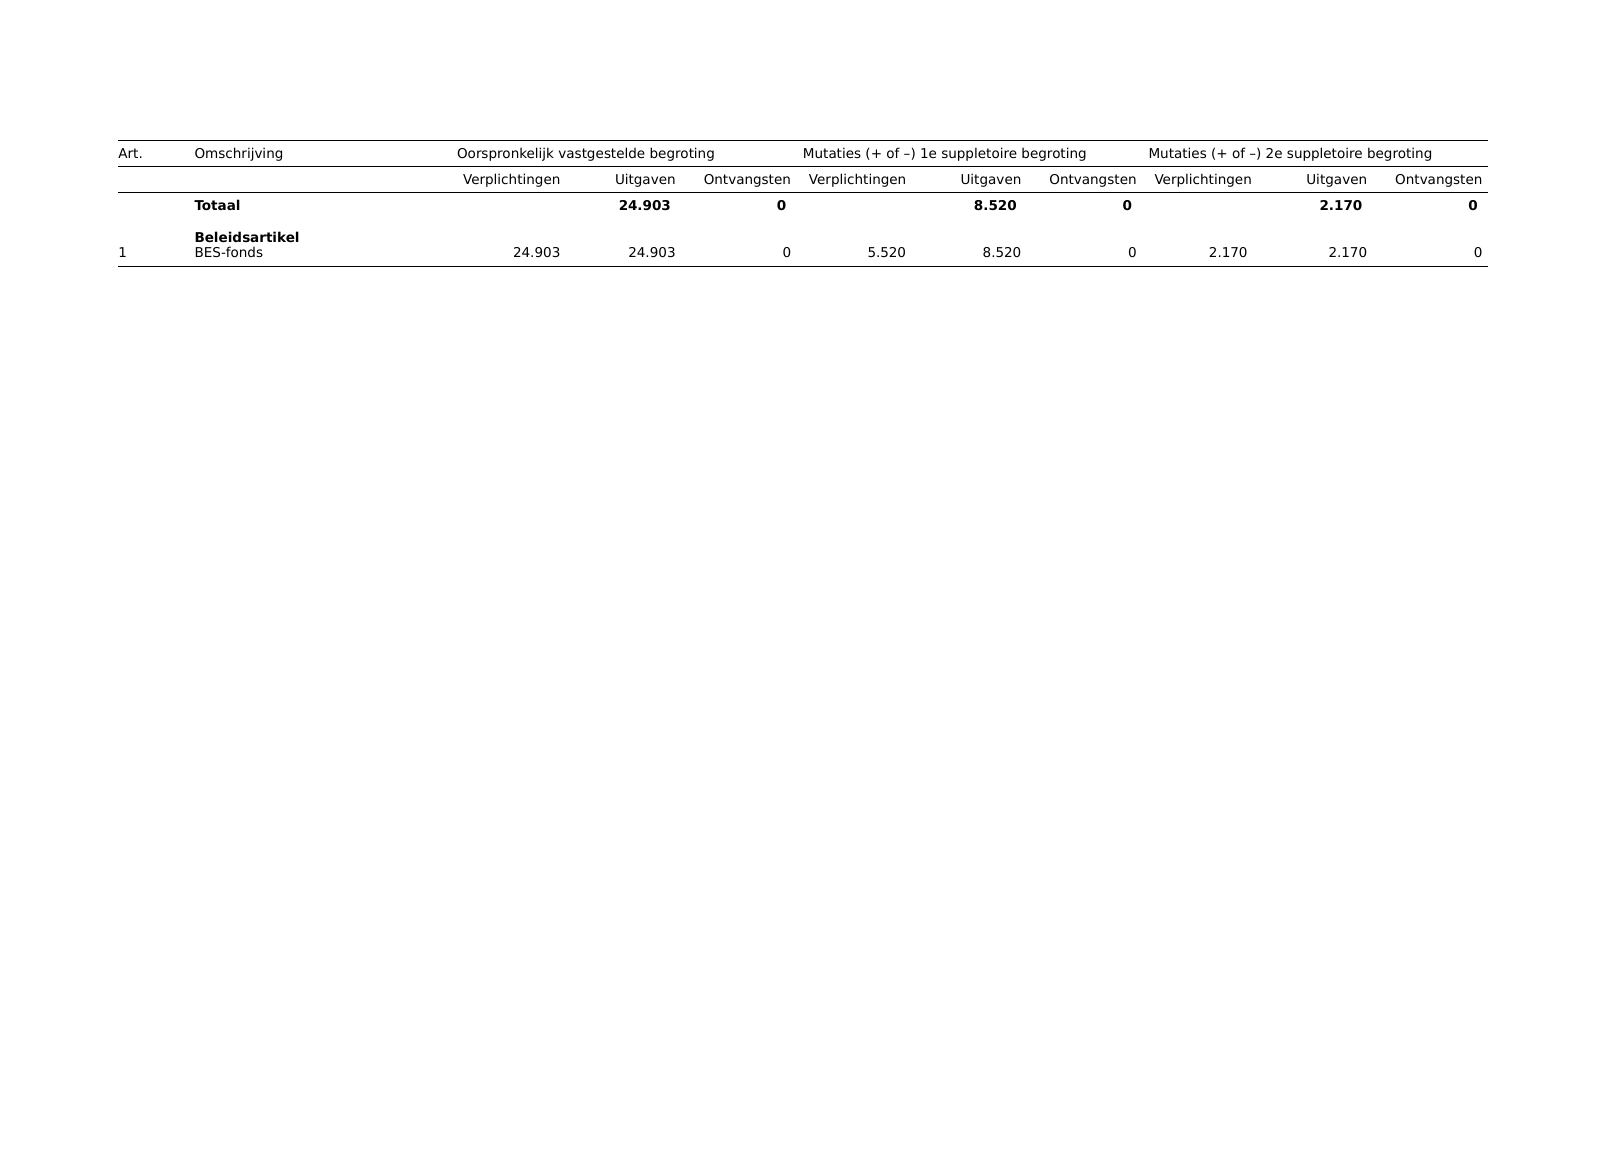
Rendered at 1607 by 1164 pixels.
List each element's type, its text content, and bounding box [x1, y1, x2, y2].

table_cell Uitgaven [566, 167, 681, 192]
table_cell 24.903 [566, 245, 681, 266]
table_cell Ontvangsten [1373, 167, 1488, 192]
table_cell 2.170 [1258, 193, 1373, 214]
table_cell Totaal [189, 193, 451, 214]
table_cell [1142, 214, 1257, 229]
table_cell [1142, 230, 1257, 245]
table_cell [1258, 214, 1373, 229]
table_cell Ontvangsten [681, 167, 797, 192]
table_cell Verplichtingen [451, 167, 566, 192]
table_cell 24.903 [566, 193, 681, 214]
table_cell [912, 230, 1027, 245]
table_cell [1258, 230, 1373, 245]
table_cell [797, 214, 912, 229]
table_cell 8.520 [912, 245, 1027, 266]
table_cell [797, 193, 912, 214]
table_cell 0 [1027, 193, 1142, 214]
table_header Omschrijving [189, 141, 451, 166]
table_cell 0 [1373, 245, 1488, 266]
table_cell [1027, 230, 1142, 245]
table_cell [1373, 230, 1488, 245]
table_cell 24.903 [451, 245, 566, 266]
table_cell 0 [681, 245, 797, 266]
table_cell [118, 167, 188, 192]
table_cell [566, 214, 681, 229]
table_cell [681, 214, 797, 229]
table_header Mutaties (+ of –) 1e suppletoire begroting [797, 141, 1142, 166]
table_header Mutaties (+ of –) 2e suppletoire begroting [1142, 141, 1488, 166]
table_cell [118, 193, 188, 214]
table_cell [797, 230, 912, 245]
table_cell [1027, 214, 1142, 229]
table_cell 2.170 [1258, 245, 1373, 266]
table_cell 1 [118, 245, 188, 266]
table_cell BES-fonds [189, 245, 451, 266]
table_cell [681, 230, 797, 245]
table_cell [1373, 214, 1488, 229]
table_cell [451, 193, 566, 214]
table_cell [1142, 193, 1257, 214]
table_cell Beleidsartikel [189, 230, 451, 245]
table_cell [189, 167, 451, 192]
table_cell Uitgaven [912, 167, 1027, 192]
table_cell 0 [1373, 193, 1488, 214]
table_cell Ontvangsten [1027, 167, 1142, 192]
table_cell 0 [681, 193, 797, 214]
table_cell Verplichtingen [797, 167, 912, 192]
table_cell [189, 214, 451, 229]
table_cell 8.520 [912, 193, 1027, 214]
table_cell [566, 230, 681, 245]
table_header Oorspronkelijk vastgestelde begroting [451, 141, 797, 166]
table_cell [451, 214, 566, 229]
table_cell 2.170 [1142, 245, 1257, 266]
table_header Art. [118, 141, 188, 166]
table_cell [451, 230, 566, 245]
table_cell Uitgaven [1258, 167, 1373, 192]
table_cell [912, 214, 1027, 229]
table_cell 5.520 [797, 245, 912, 266]
table_cell [118, 230, 188, 245]
table_cell [118, 214, 188, 229]
table_cell Verplichtingen [1142, 167, 1257, 192]
table_cell 0 [1027, 245, 1142, 266]
